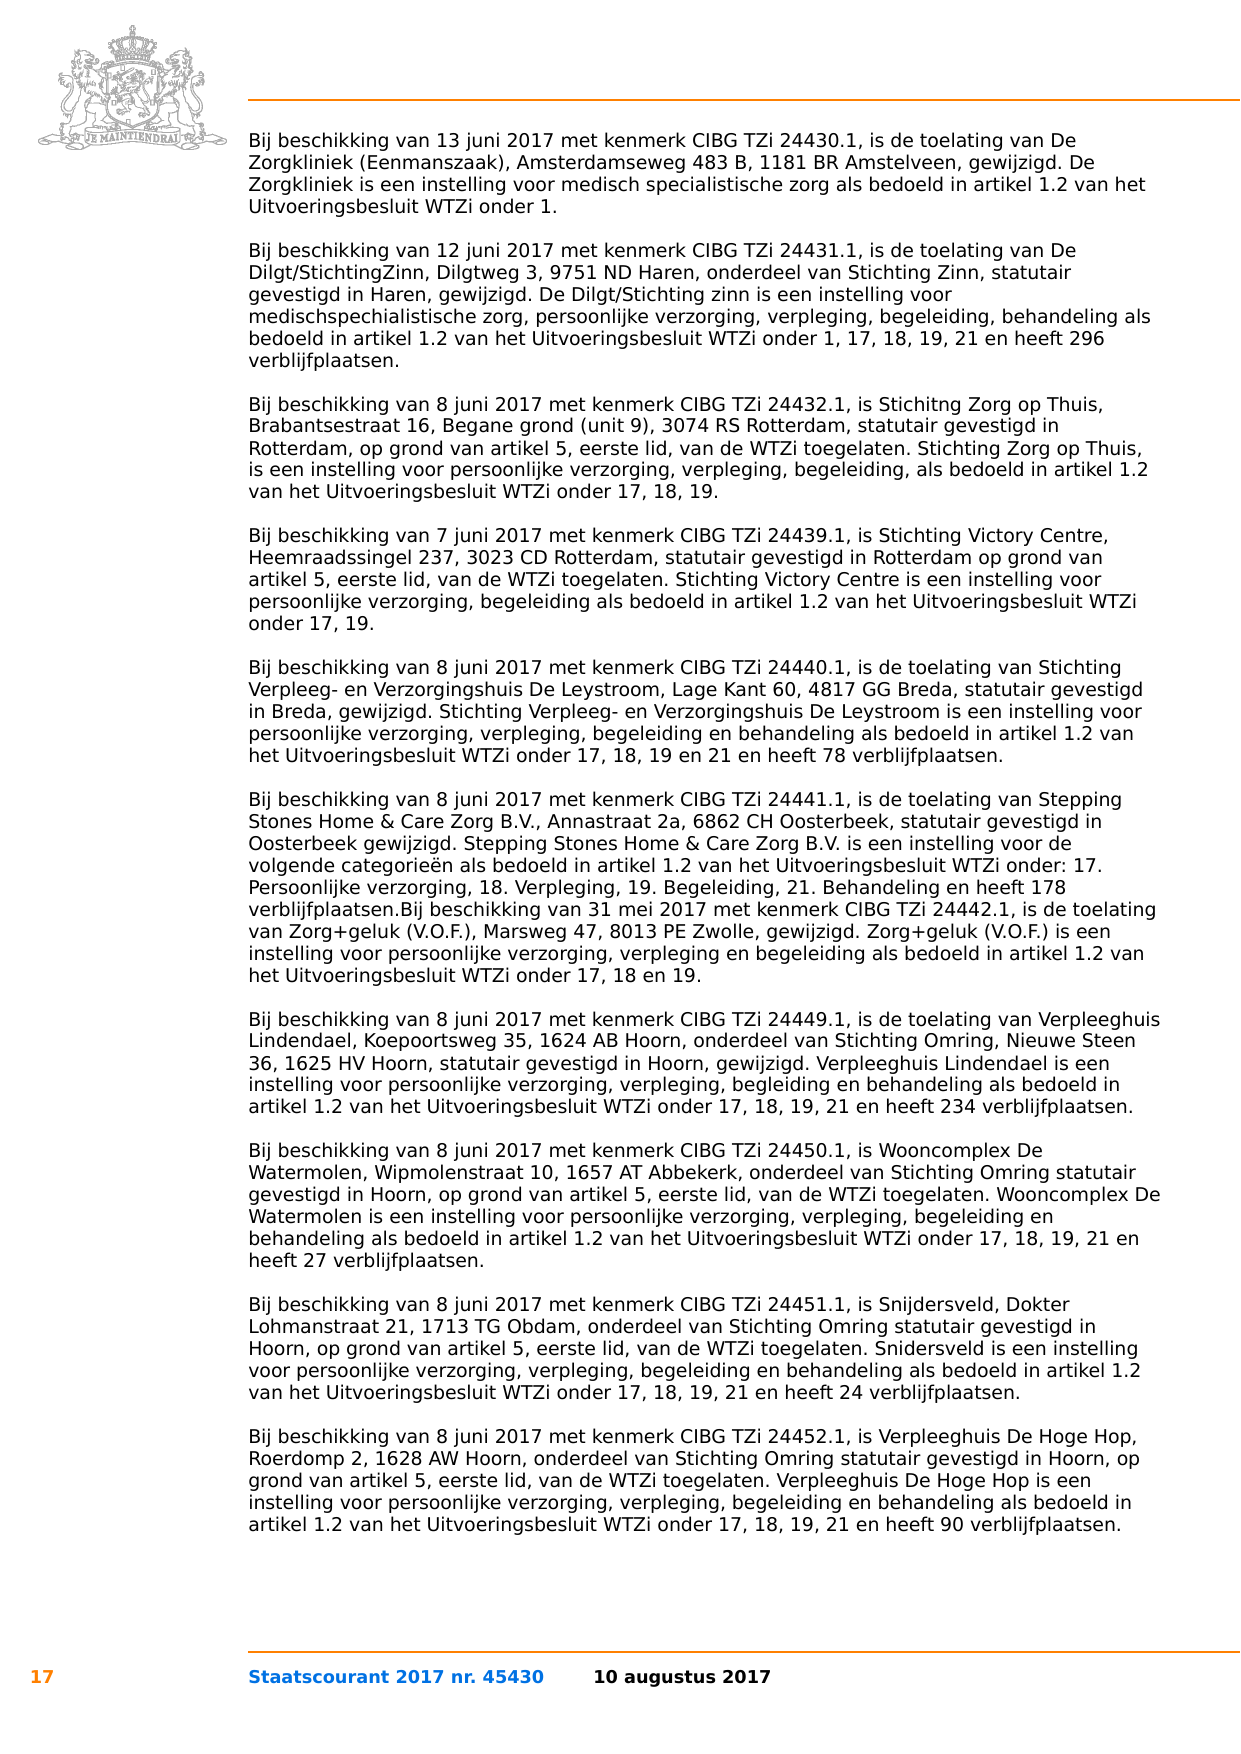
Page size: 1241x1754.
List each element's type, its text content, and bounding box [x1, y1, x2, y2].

text Bij beschikking van 12 juni 2017 met kenmerk CIBG TZi 24431.1, is de toelating van De Dilgt/StichtingZinn, Dilgtweg 3, 9751 ND Haren, onderdeel van Stichting Zinn, statutair gevestigd in Haren, gewijzigd. De Dilgt/Stichting zinn is een instelling voor medischspechialistische zorg, persoonlijke verzorging, verpleging, begeleiding, behandeling als bedoeld in artikel 1.2 van het Uitvoeringsbesluit WTZi onder 1, 17, 18, 19, 21 en heeft 296 verblijfplaatsen. [248, 240, 1163, 372]
text Bij beschikking van 8 juni 2017 met kenmerk CIBG TZi 24440.1, is de toelating van Stichting Verpleeg- en Verzorgingshuis De Leystroom, Lage Kant 60, 4817 GG Breda, statutair gevestigd in Breda, gewijzigd. Stichting Verpleeg- en Verzorgingshuis De Leystroom is een instelling voor persoonlijke verzorging, verpleging, begeleiding en behandeling als bedoeld in artikel 1.2 van het Uitvoeringsbesluit WTZi onder 17, 18, 19 en 21 en heeft 78 verblijfplaatsen. [248, 657, 1163, 767]
text Bij beschikking van 8 juni 2017 met kenmerk CIBG TZi 24451.1, is Snijdersveld, Dokter Lohmanstraat 21, 1713 TG Obdam, onderdeel van Stichting Omring statutair gevestigd in Hoorn, op grond van artikel 5, eerste lid, van de WTZi toegelaten. Snidersveld is een instelling voor persoonlijke verzorging, verpleging, begeleiding en behandeling als bedoeld in artikel 1.2 van het Uitvoeringsbesluit WTZi onder 17, 18, 19, 21 en heeft 24 verblijfplaatsen. [248, 1294, 1163, 1404]
text Bij beschikking van 13 juni 2017 met kenmerk CIBG TZi 24430.1, is de toelating van De Zorgkliniek (Eenmanszaak), Amsterdamseweg 483 B, 1181 BR Amstelveen, gewijzigd. De Zorgkliniek is een instelling voor medisch specialistische zorg als bedoeld in artikel 1.2 van het Uitvoeringsbesluit WTZi onder 1. [248, 130, 1163, 218]
text Bij beschikking van 8 juni 2017 met kenmerk CIBG TZi 24441.1, is de toelating van Stepping Stones Home & Care Zorg B.V., Annastraat 2a, 6862 CH Oosterbeek, statutair gevestigd in Oosterbeek gewijzigd. Stepping Stones Home & Care Zorg B.V. is een instelling voor de volgende categorieën als bedoeld in artikel 1.2 van het Uitvoeringsbesluit WTZi onder: 17. Persoonlijke verzorging, 18. Verpleging, 19. Begeleiding, 21. Behandeling en heeft 178 verblijfplaatsen.Bij beschikking van 31 mei 2017 met kenmerk CIBG TZi 24442.1, is de toelating van Zorg+geluk (V.O.F.), Marsweg 47, 8013 PE Zwolle, gewijzigd. Zorg+geluk (V.O.F.) is een instelling voor persoonlijke verzorging, verpleging en begeleiding als bedoeld in artikel 1.2 van het Uitvoeringsbesluit WTZi onder 17, 18 en 19. [248, 789, 1163, 987]
text Bij beschikking van 8 juni 2017 met kenmerk CIBG TZi 24450.1, is Wooncomplex De Watermolen, Wipmolenstraat 10, 1657 AT Abbekerk, onderdeel van Stichting Omring statutair gevestigd in Hoorn, op grond van artikel 5, eerste lid, van de WTZi toegelaten. Wooncomplex De Watermolen is een instelling voor persoonlijke verzorging, verpleging, begeleiding en behandeling als bedoeld in artikel 1.2 van het Uitvoeringsbesluit WTZi onder 17, 18, 19, 21 en heeft 27 verblijfplaatsen. [248, 1140, 1163, 1272]
text Bij beschikking van 7 juni 2017 met kenmerk CIBG TZi 24439.1, is Stichting Victory Centre, Heemraadssingel 237, 3023 CD Rotterdam, statutair gevestigd in Rotterdam op grond van artikel 5, eerste lid, van de WTZi toegelaten. Stichting Victory Centre is een instelling voor persoonlijke verzorging, begeleiding als bedoeld in artikel 1.2 van het Uitvoeringsbesluit WTZi onder 17, 19. [248, 525, 1163, 635]
text Bij beschikking van 8 juni 2017 met kenmerk CIBG TZi 24432.1, is Stichitng Zorg op Thuis, Brabantsestraat 16, Begane grond (unit 9), 3074 RS Rotterdam, statutair gevestigd in Rotterdam, op grond van artikel 5, eerste lid, van de WTZi toegelaten. Stichting Zorg op Thuis, is een instelling voor persoonlijke verzorging, verpleging, begeleiding, als bedoeld in artikel 1.2 van het Uitvoeringsbesluit WTZi onder 17, 18, 19. [248, 393, 1163, 503]
picture [38, 25, 227, 150]
text Bij beschikking van 8 juni 2017 met kenmerk CIBG TZi 24449.1, is de toelating van Verpleeghuis Lindendael, Koepoortsweg 35, 1624 AB Hoorn, onderdeel van Stichting Omring, Nieuwe Steen 36, 1625 HV Hoorn, statutair gevestigd in Hoorn, gewijzigd. Verpleeghuis Lindendael is een instelling voor persoonlijke verzorging, verpleging, begleiding en behandeling als bedoeld in artikel 1.2 van het Uitvoeringsbesluit WTZi onder 17, 18, 19, 21 en heeft 234 verblijfplaatsen. [248, 1008, 1163, 1118]
text Bij beschikking van 8 juni 2017 met kenmerk CIBG TZi 24452.1, is Verpleeghuis De Hoge Hop, Roerdomp 2, 1628 AW Hoorn, onderdeel van Stichting Omring statutair gevestigd in Hoorn, op grond van artikel 5, eerste lid, van de WTZi toegelaten. Verpleeghuis De Hoge Hop is een instelling voor persoonlijke verzorging, verpleging, begeleiding en behandeling als bedoeld in artikel 1.2 van het Uitvoeringsbesluit WTZi onder 17, 18, 19, 21 en heeft 90 verblijfplaatsen. [248, 1426, 1163, 1536]
